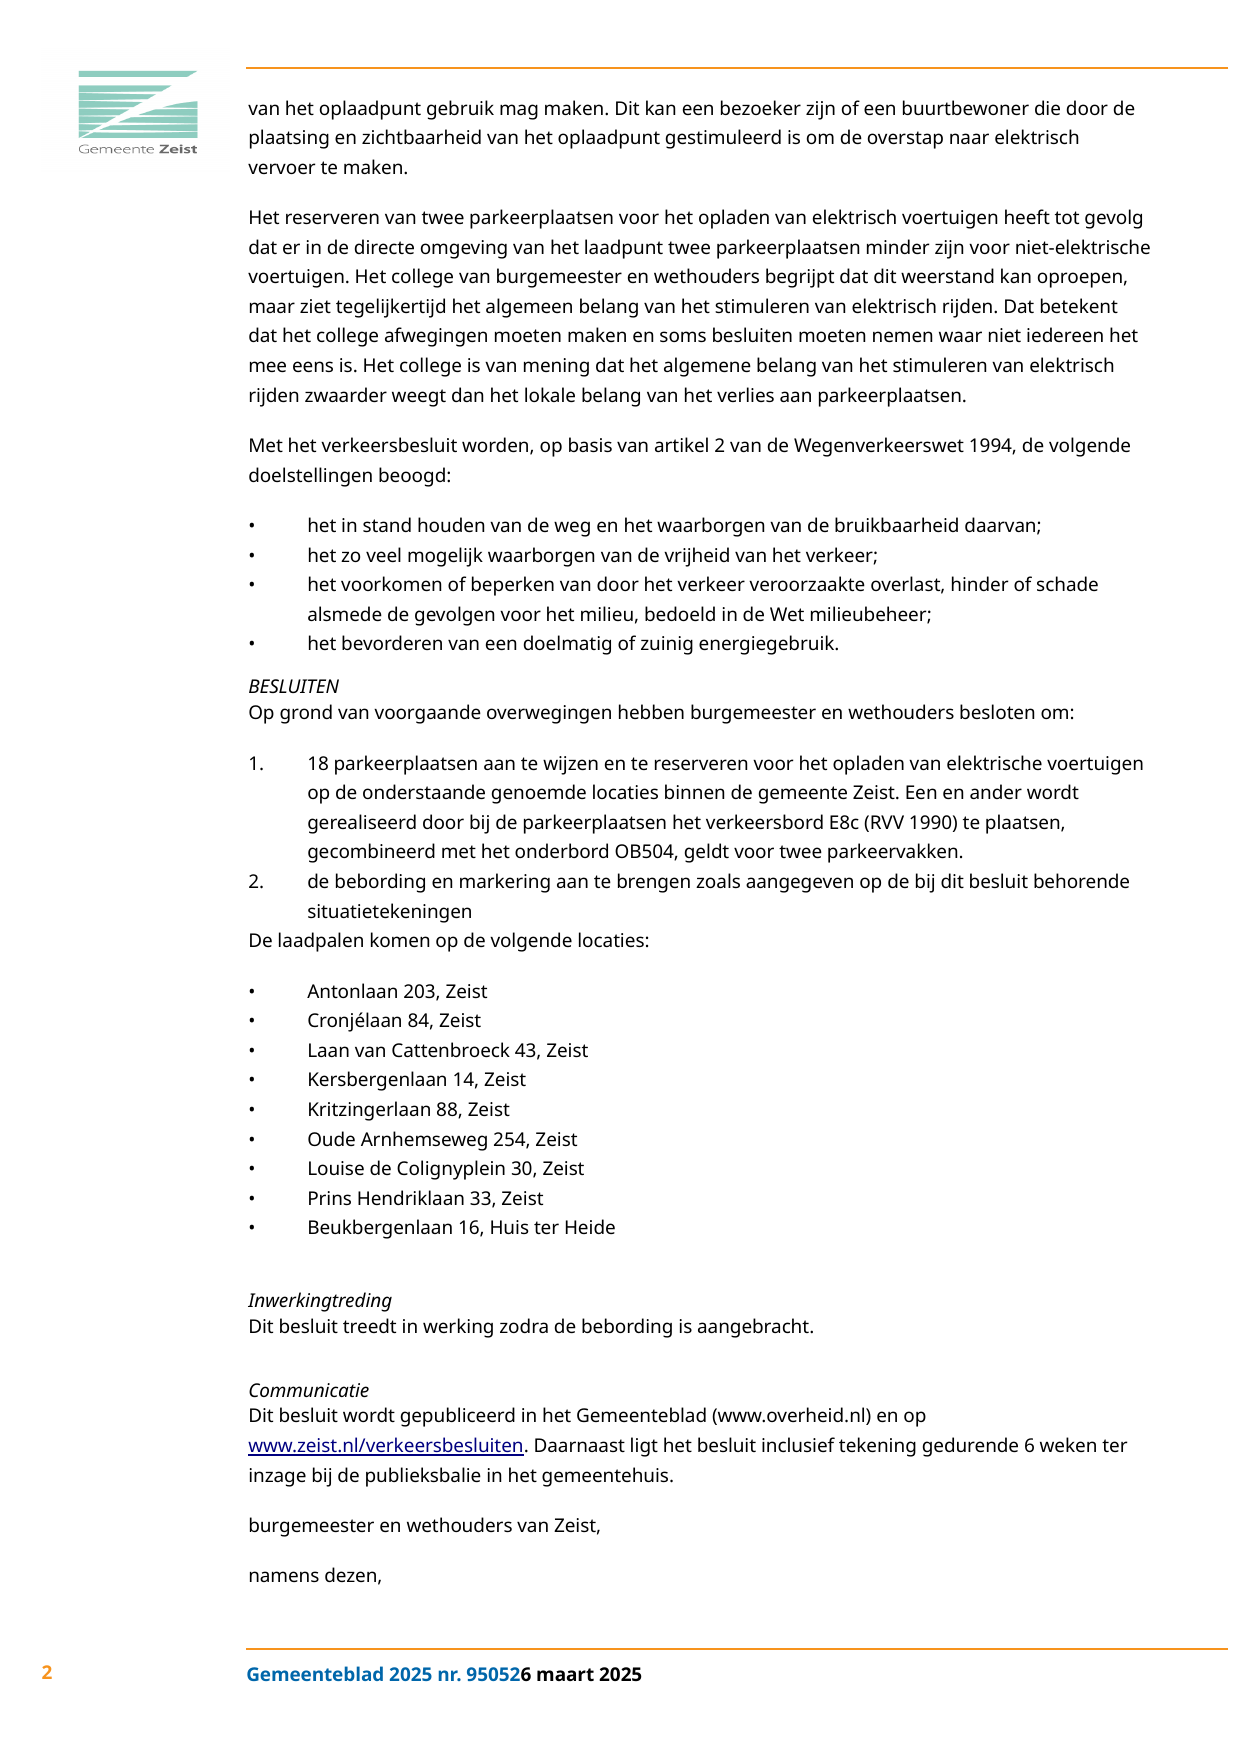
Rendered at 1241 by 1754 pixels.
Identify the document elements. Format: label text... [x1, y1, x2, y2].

list Cronjélaan 84, Zeist [248, 1007, 1152, 1033]
list de bebording en markering aan te brengen zoals aangegeven op de bij dit besluit behorende situatietekeningen [248, 868, 1152, 923]
list Prins Hendriklaan 33, Zeist [248, 1185, 1152, 1211]
list 18 parkeerplaatsen aan te wijzen en te reserveren voor het opladen van elektrische voertuigen op de onderstaande genoemde locaties binnen de gemeente Zeist. Een en ander wordt gerealiseerd door bij de parkeerplaatsen het verkeersbord E8c (RVV 1990) te plaatsen, gecombineerd met het onderbord OB504, geldt voor twee parkeervakken. [248, 750, 1152, 864]
text Het reserveren van twee parkeerplaatsen voor het opladen van elektrisch voertuigen heeft tot gevolg dat er in de directe omgeving van het laadpunt twee parkeerplaatsen minder zijn voor niet-elektrische voertuigen. Het college van burgemeester en wethouders begrijpt dat dit weerstand kan oproepen, maar ziet tegelijkertijd het algemeen belang van het stimuleren van elektrisch rijden. Dat betekent dat het college afwegingen moeten maken en soms besluiten moeten nemen waar niet iedereen het mee eens is. Het college is van mening dat het algemene belang van het stimuleren van elektrisch rijden zwaarder weegt dan het lokale belang van het verlies aan parkeerplaatsen. [248, 204, 1152, 408]
list Oude Arnhemseweg 254, Zeist [248, 1126, 1152, 1151]
text van het oplaadpunt gebruik mag maken. Dit kan een bezoeker zijn of een buurtbewoner die door de plaatsing en zichtbaarheid van het oplaadpunt gestimuleerd is om de overstap naar elektrisch vervoer te maken. [248, 95, 1152, 180]
text Inwerkingtreding [248, 1287, 1152, 1313]
list Kersbergenlaan 14, Zeist [248, 1067, 1152, 1092]
list het voorkomen of beperken van door het verkeer veroorzaakte overlast, hinder of schade alsmede de gevolgen voor het milieu, bedoeld in de Wet milieubeheer; [248, 571, 1152, 627]
text Dit besluit wordt gepubliceerd in het Gemeenteblad (www.overheid.nl) en op www.zeist.nl/verkeersbesluiten. Daarnaast ligt het besluit inclusief tekening gedurende 6 weken ter inzage bij de publieksbalie in het gemeentehuis. [248, 1403, 1152, 1487]
list Beukbergenlaan 16, Huis ter Heide [248, 1214, 1152, 1240]
text burgemeester en wethouders van Zeist, [248, 1512, 1152, 1538]
list het bevorderen van een doelmatig of zuinig energiegebruik. [248, 631, 1152, 656]
list Laan van Cattenbroeck 43, Zeist [248, 1037, 1152, 1063]
text Communicatie [248, 1377, 1152, 1403]
text BESLUITEN [248, 674, 1152, 699]
text Dit besluit treedt in werking zodra de bebording is aangebracht. [248, 1313, 1152, 1339]
list Kritzingerlaan 88, Zeist [248, 1096, 1152, 1122]
list het in stand houden van de weg en het waarborgen van de bruikbaarheid daarvan; [248, 512, 1152, 538]
text Met het verkeersbesluit worden, op basis van artikel 2 van de Wegenverkeerswet 1994, de volgende doelstellingen beoogd: [248, 432, 1152, 488]
list het zo veel mogelijk waarborgen van de vrijheid van het verkeer; [248, 542, 1152, 568]
list Antonlaan 203, Zeist [248, 978, 1152, 1003]
list Louise de Colignyplein 30, Zeist [248, 1155, 1152, 1181]
text De laadpalen komen op de volgende locaties: [248, 927, 1152, 953]
text namens dezen, [248, 1563, 1152, 1588]
picture [41, 47, 231, 172]
text Op grond van voorgaande overwegingen hebben burgemeester en wethouders besloten om: [248, 699, 1152, 725]
